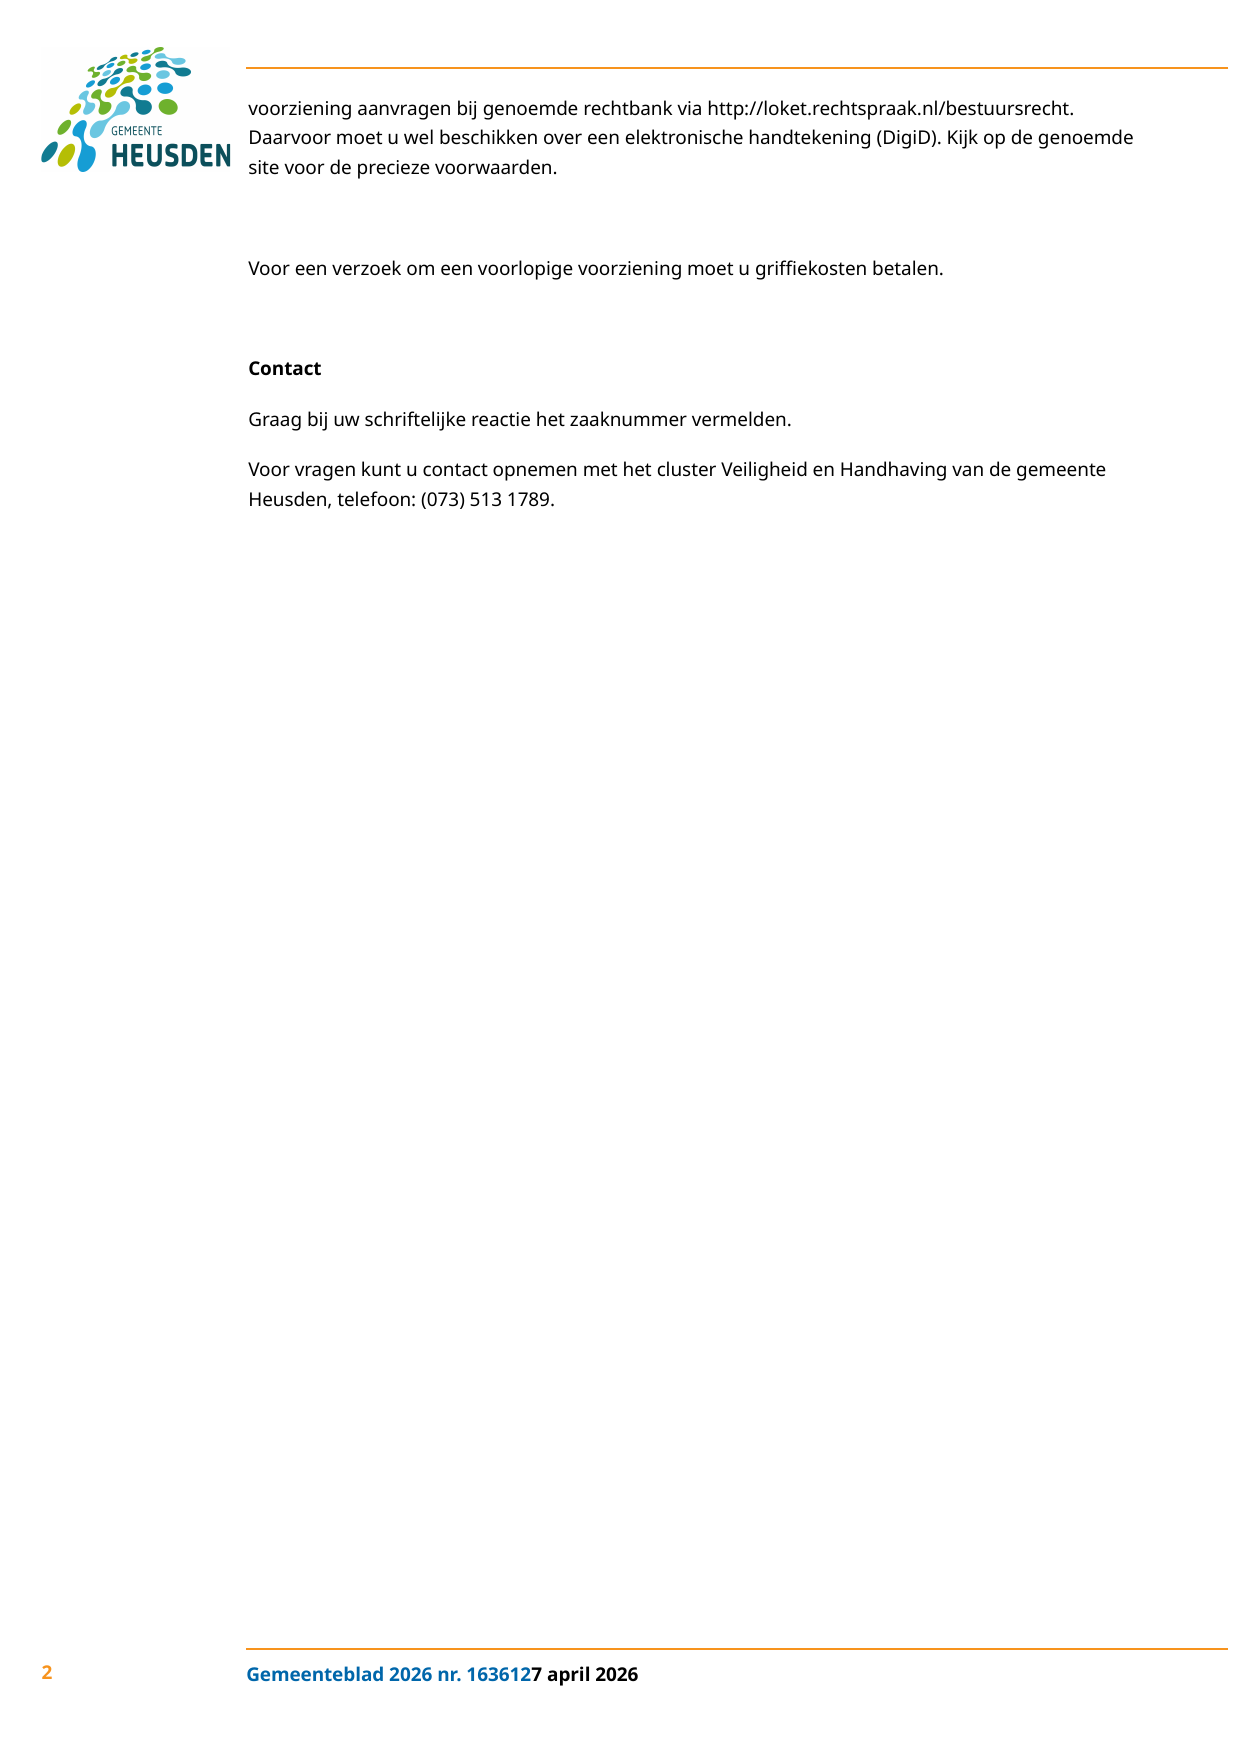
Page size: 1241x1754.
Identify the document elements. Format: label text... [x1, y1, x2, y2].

text Voor een verzoek om een voorlopige voorziening moet u griffiekosten betalen. [248, 255, 1152, 281]
text Voor vragen kunt u contact opnemen met het cluster Veiligheid en Handhaving van de gemeente Heusden, telefoon: (073) 513 1789. [248, 456, 1152, 512]
text voorziening aanvragen bij genoemde rechtbank via http://loket.rechtspraak.nl/bestuursrecht. Daarvoor moet u wel beschikken over een elektronische handtekening (DigiD). Kijk op de genoemde site voor de precieze voorwaarden. [248, 95, 1152, 180]
text Graag bij uw schriftelijke reactie het zaaknummer vermelden. [248, 406, 1152, 432]
picture [41, 47, 231, 172]
text Contact [248, 356, 1152, 381]
